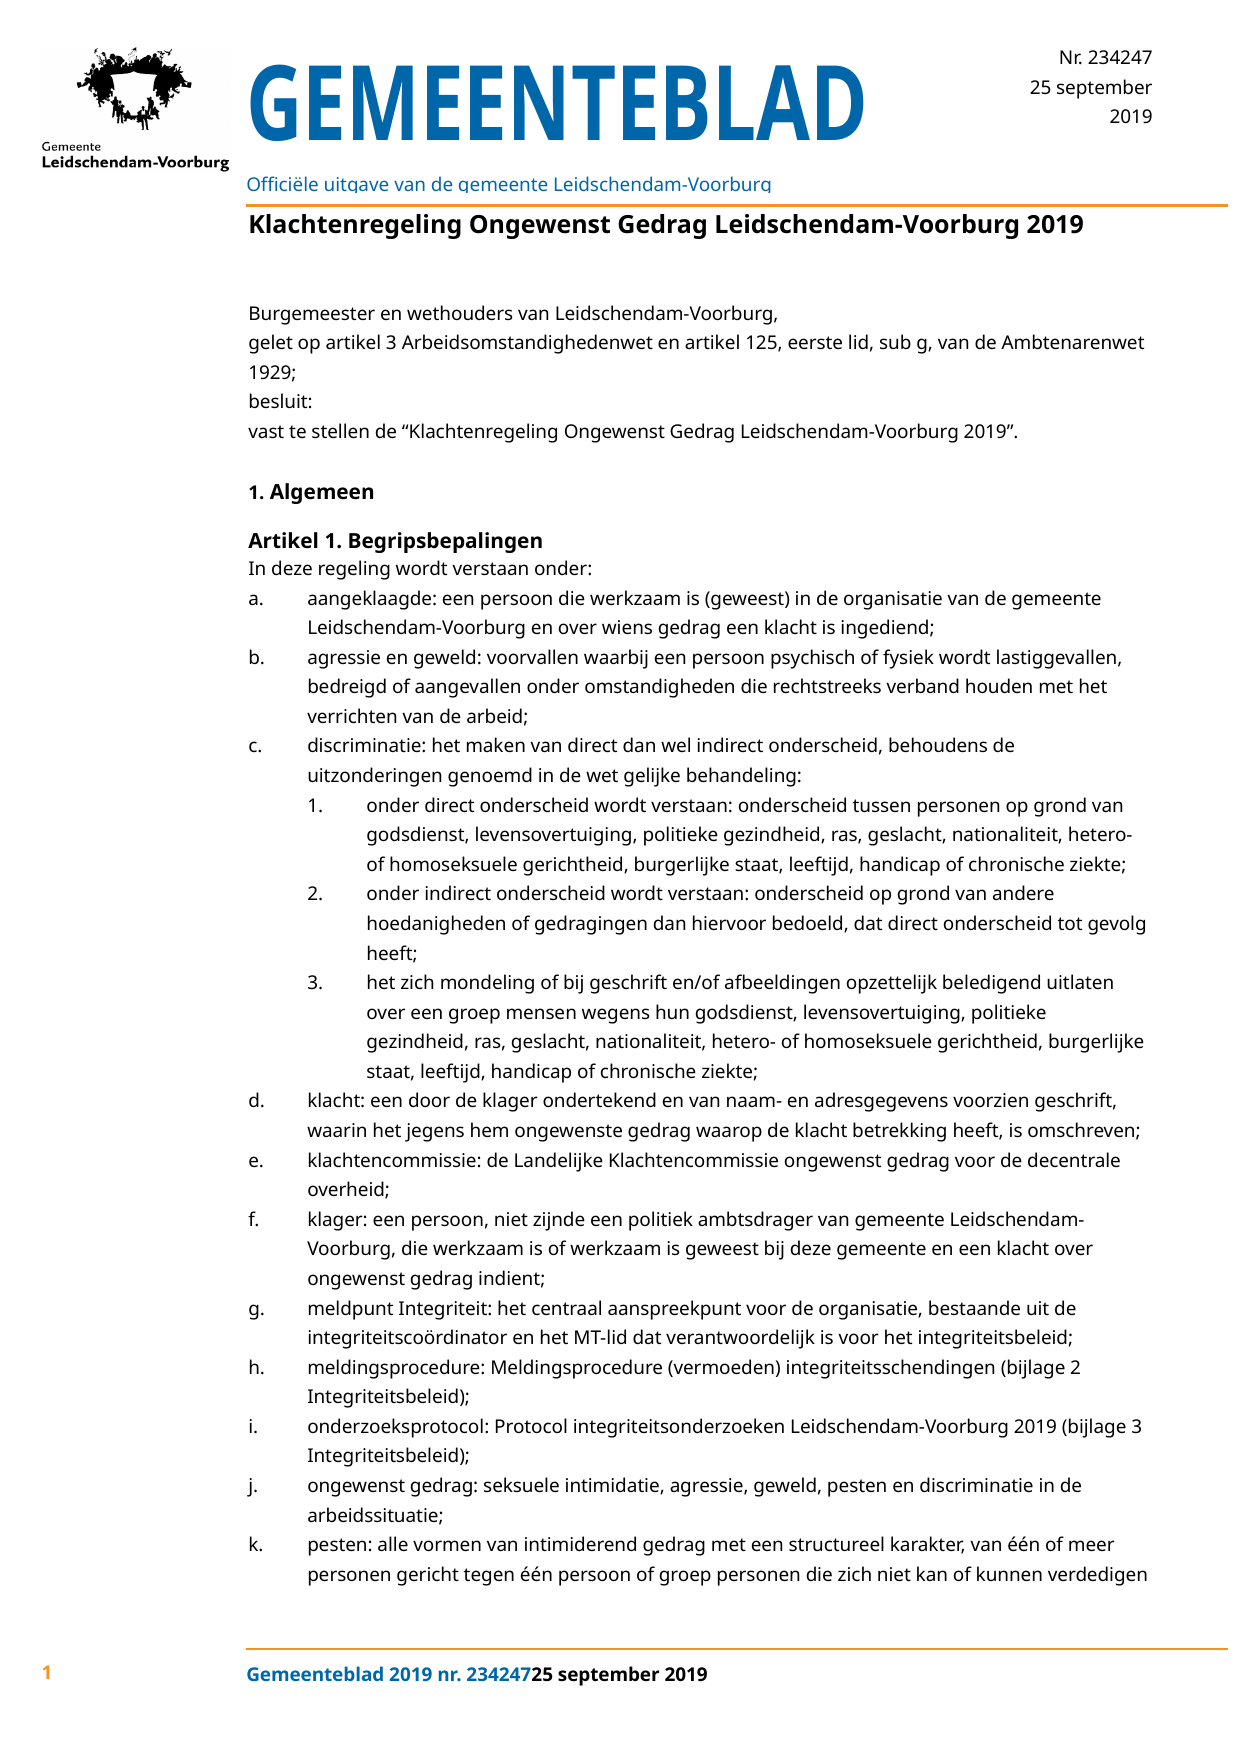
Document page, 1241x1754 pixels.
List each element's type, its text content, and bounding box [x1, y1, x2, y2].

text vast te stellen de “Klachtenregeling Ongewenst Gedrag Leidschendam-Voorburg 2019”. [248, 418, 1152, 444]
list meldingsprocedure: Meldingsprocedure (vermoeden) integriteitsschendingen (bijlage 2 Integriteitsbeleid); [248, 1354, 1152, 1409]
list aangeklaagde: een persoon die werkzaam is (geweest) in de organisatie van de gemeente Leidschendam-Voorburg en over wiens gedrag een klacht is ingediend; [248, 585, 1152, 640]
text Klachtenregeling Ongewenst Gedrag Leidschendam-Voorburg 2019 [248, 207, 1152, 241]
picture [41, 47, 231, 172]
list pesten: alle vormen van intimiderend gedrag met een structureel karakter, van één of meer personen gericht tegen één persoon of groep personen die zich niet kan of kunnen verdedigen [248, 1531, 1152, 1587]
list onderzoeksprotocol: Protocol integriteitsonderzoeken Leidschendam-Voorburg 2019 (bijlage 3 Integriteitsbeleid); [248, 1413, 1152, 1468]
list onder direct onderscheid wordt verstaan: onderscheid tussen personen op grond van godsdienst, levensovertuiging, politieke gezindheid, ras, geslacht, nationaliteit, hetero- of homoseksuele gerichtheid, burgerlijke staat, leeftijd, handicap of chronische ziekte; [307, 792, 1152, 877]
text In deze regeling wordt verstaan onder: [248, 555, 1152, 581]
list het zich mondeling of bij geschrift en/of afbeeldingen opzettelijk beledigend uitlaten over een groep mensen wegens hun godsdienst, levensovertuiging, politieke gezindheid, ras, geslacht, nationaliteit, hetero- of homoseksuele gerichtheid, burgerlijke staat, leeftijd, handicap of chronische ziekte; [307, 969, 1152, 1084]
list klacht: een door de klager ondertekend en van naam- en adresgegevens voorzien geschrift, waarin het jegens hem ongewenste gedrag waarop de klacht betrekking heeft, is omschreven; [248, 1088, 1152, 1143]
text 1. Algemeen [248, 477, 1152, 506]
list klachtencommissie: de Landelijke Klachtencommissie ongewenst gedrag voor de decentrale overheid; [248, 1147, 1152, 1202]
text Burgemeester en wethouders van Leidschendam-Voorburg, [248, 300, 1152, 326]
text gelet op artikel 3 Arbeidsomstandighedenwet en artikel 125, eerste lid, sub g, van de Ambtenarenwet 1929; [248, 329, 1152, 385]
list onder indirect onderscheid wordt verstaan: onderscheid op grond van andere hoedanigheden of gedragingen dan hiervoor bedoeld, dat direct onderscheid tot gevolg heeft; [307, 881, 1152, 965]
list discriminatie: het maken van direct dan wel indirect onderscheid, behoudens de uitzonderingen genoemd in de wet gelijke behandeling: [248, 733, 1152, 788]
list agressie en geweld: voorvallen waarbij een persoon psychisch of fysiek wordt lastiggevallen, bedreigd of aangevallen onder omstandigheden die rechtstreeks verband houden met het verrichten van de arbeid; [248, 644, 1152, 729]
list meldpunt Integriteit: het centraal aanspreekpunt voor de organisatie, bestaande uit de integriteitscoördinator en het MT-lid dat verantwoordelijk is voor het integriteitsbeleid; [248, 1295, 1152, 1350]
list ongewenst gedrag: seksuele intimidatie, agressie, geweld, pesten en discriminatie in de arbeidssituatie; [248, 1472, 1152, 1527]
text Artikel 1. Begripsbepalingen [248, 527, 1152, 555]
text besluit: [248, 389, 1152, 414]
list klager: een persoon, niet zijnde een politiek ambtsdrager van gemeente Leidschendam-Voorburg, die werkzaam is of werkzaam is geweest bij deze gemeente en een klacht over ongewenst gedrag indient; [248, 1206, 1152, 1291]
